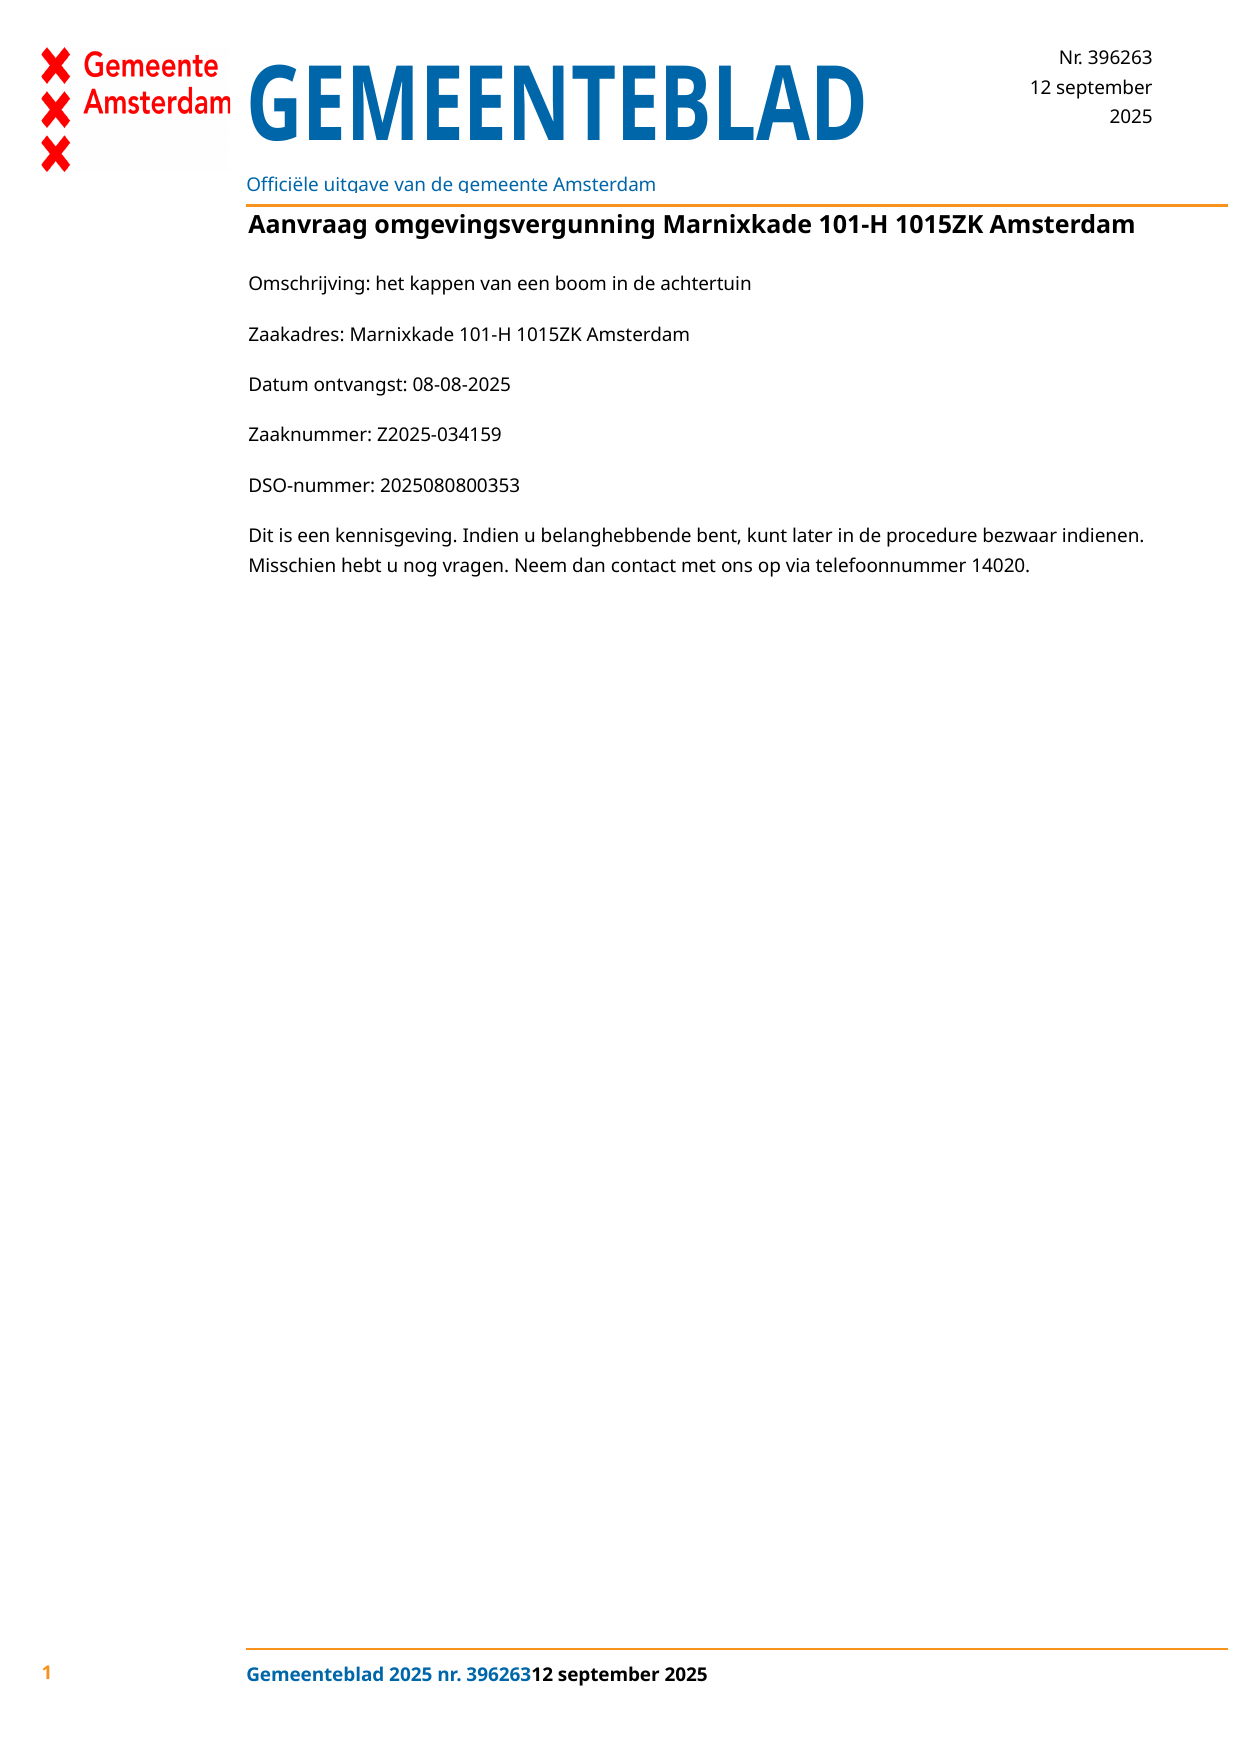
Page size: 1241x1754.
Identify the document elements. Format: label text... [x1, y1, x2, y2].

text Dit is een kennisgeving. Indien u belanghebbende bent, kunt later in de procedure bezwaar indienen. Misschien hebt u nog vragen. Neem dan contact met ons op via telefoonnummer 14020. [248, 522, 1152, 578]
text DSO-nummer: 2025080800353 [248, 472, 1152, 498]
text Zaaknummer: Z2025-034159 [248, 422, 1152, 447]
text Aanvraag omgevingsvergunning Marnixkade 101-H 1015ZK Amsterdam [248, 207, 1152, 241]
text Zaakadres: Marnixkade 101-H 1015ZK Amsterdam [248, 321, 1152, 346]
text Omschrijving: het kappen van een boom in de achtertuin [248, 270, 1152, 296]
text Datum ontvangst: 08-08-2025 [248, 371, 1152, 397]
picture [41, 47, 231, 172]
